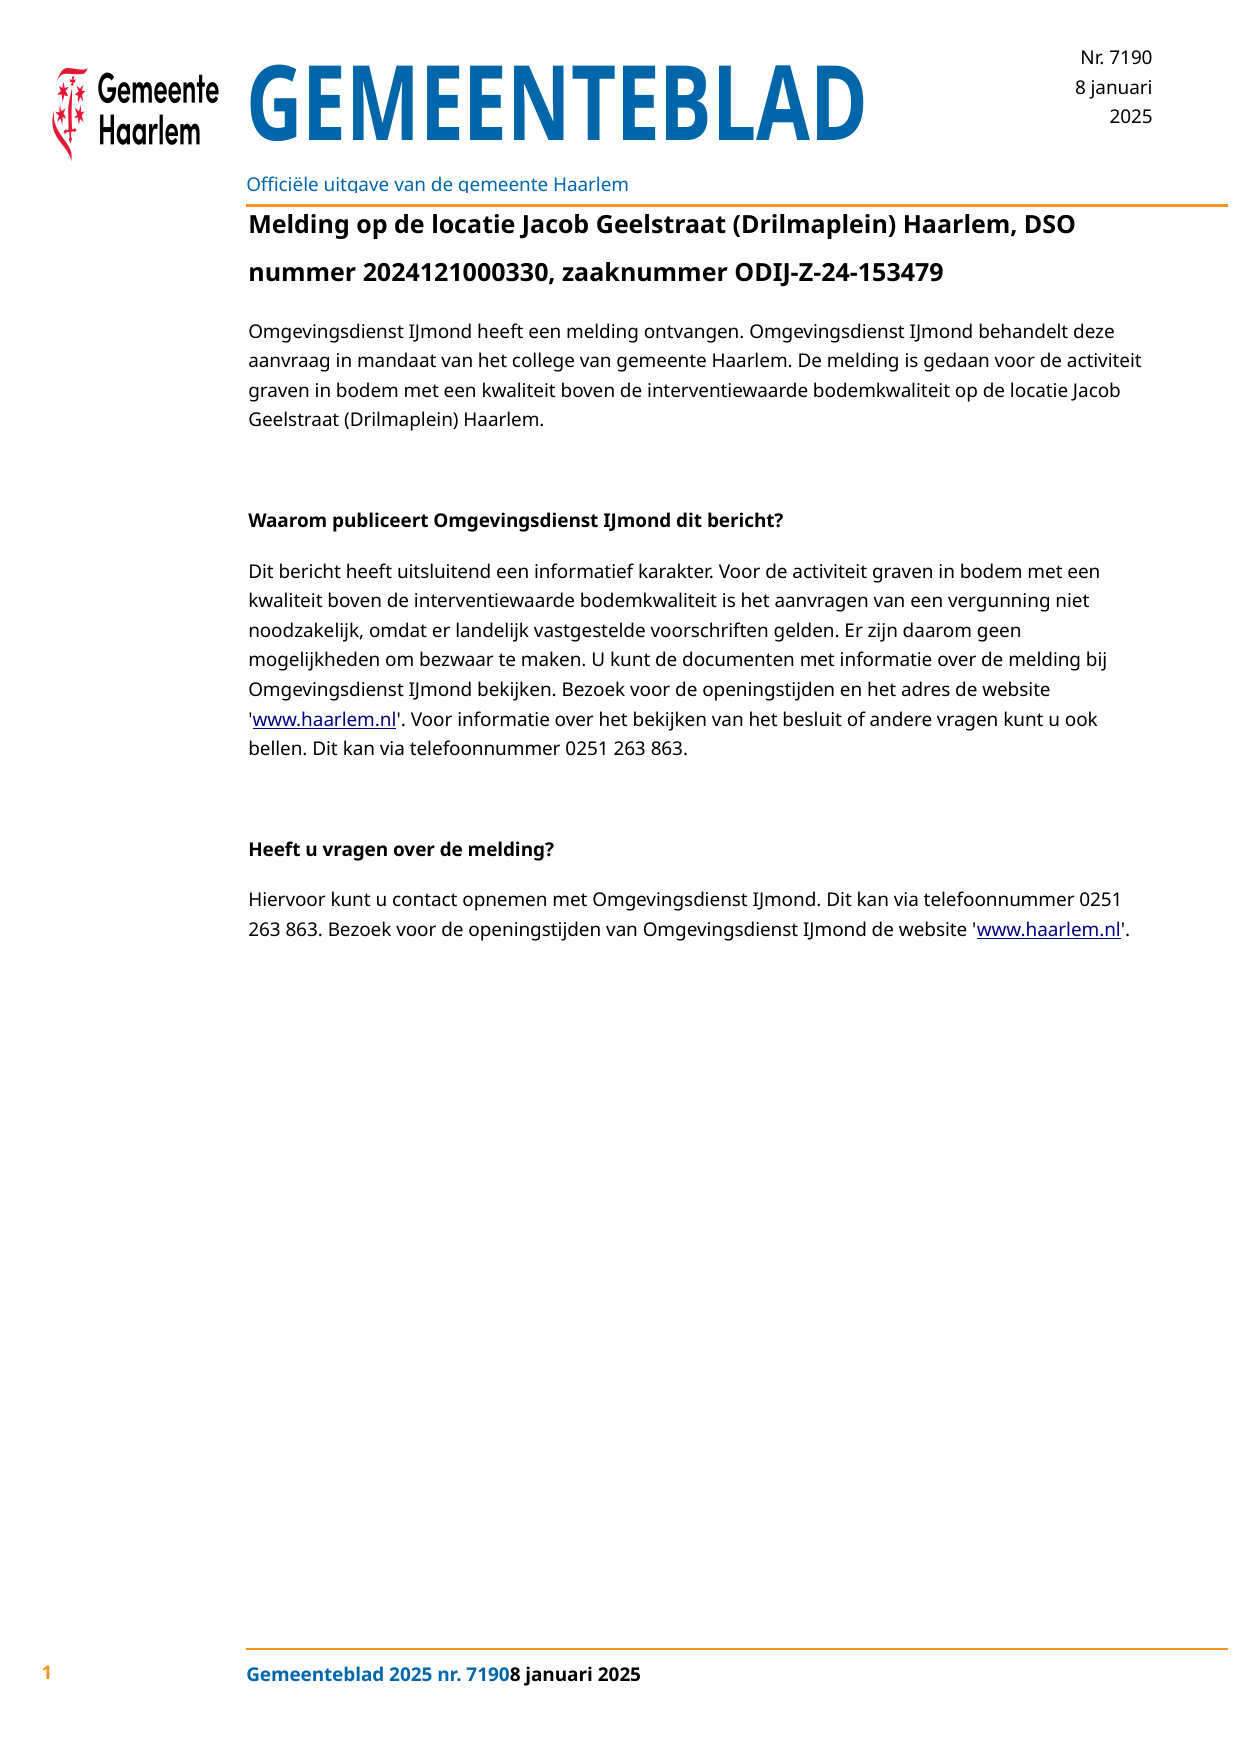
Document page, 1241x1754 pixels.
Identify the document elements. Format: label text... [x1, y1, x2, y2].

text Waarom publiceert Omgevingsdienst IJmond dit bericht? [248, 507, 1152, 533]
text Omgevingsdienst IJmond heeft een melding ontvangen. Omgevingsdienst IJmond behandelt deze aanvraag in mandaat van het college van gemeente Haarlem. De melding is gedaan voor de activiteit graven in bodem met een kwaliteit boven de interventiewaarde bodemkwaliteit op de locatie Jacob Geelstraat (Drilmaplein) Haarlem. [248, 318, 1152, 432]
picture [41, 47, 231, 172]
text Melding op de locatie Jacob Geelstraat (Drilmaplein) Haarlem, DSO nummer 2024121000330, zaaknummer ODIJ-Z-24-153479 [248, 207, 1152, 288]
text Heeft u vragen over de melding? [248, 836, 1152, 862]
text Dit bericht heeft uitsluitend een informatief karakter. Voor de activiteit graven in bodem met een kwaliteit boven de interventiewaarde bodemkwaliteit is het aanvragen van een vergunning niet noodzakelijk, omdat er landelijk vastgestelde voorschriften gelden. Er zijn daarom geen mogelijkheden om bezwaar te maken. U kunt de documenten met informatie over de melding bij Omgevingsdienst IJmond bekijken. Bezoek voor de openingstijden en het adres de website 'www.haarlem.nl'. Voor informatie over het bekijken van het besluit of andere vragen kunt u ook bellen. Dit kan via telefoonnummer 0251 263 863. [248, 558, 1152, 761]
text Hiervoor kunt u contact opnemen met Omgevingsdienst IJmond. Dit kan via telefoonnummer 0251 263 863. Bezoek voor de openingstijden van Omgevingsdienst IJmond de website 'www.haarlem.nl'. [248, 887, 1152, 942]
